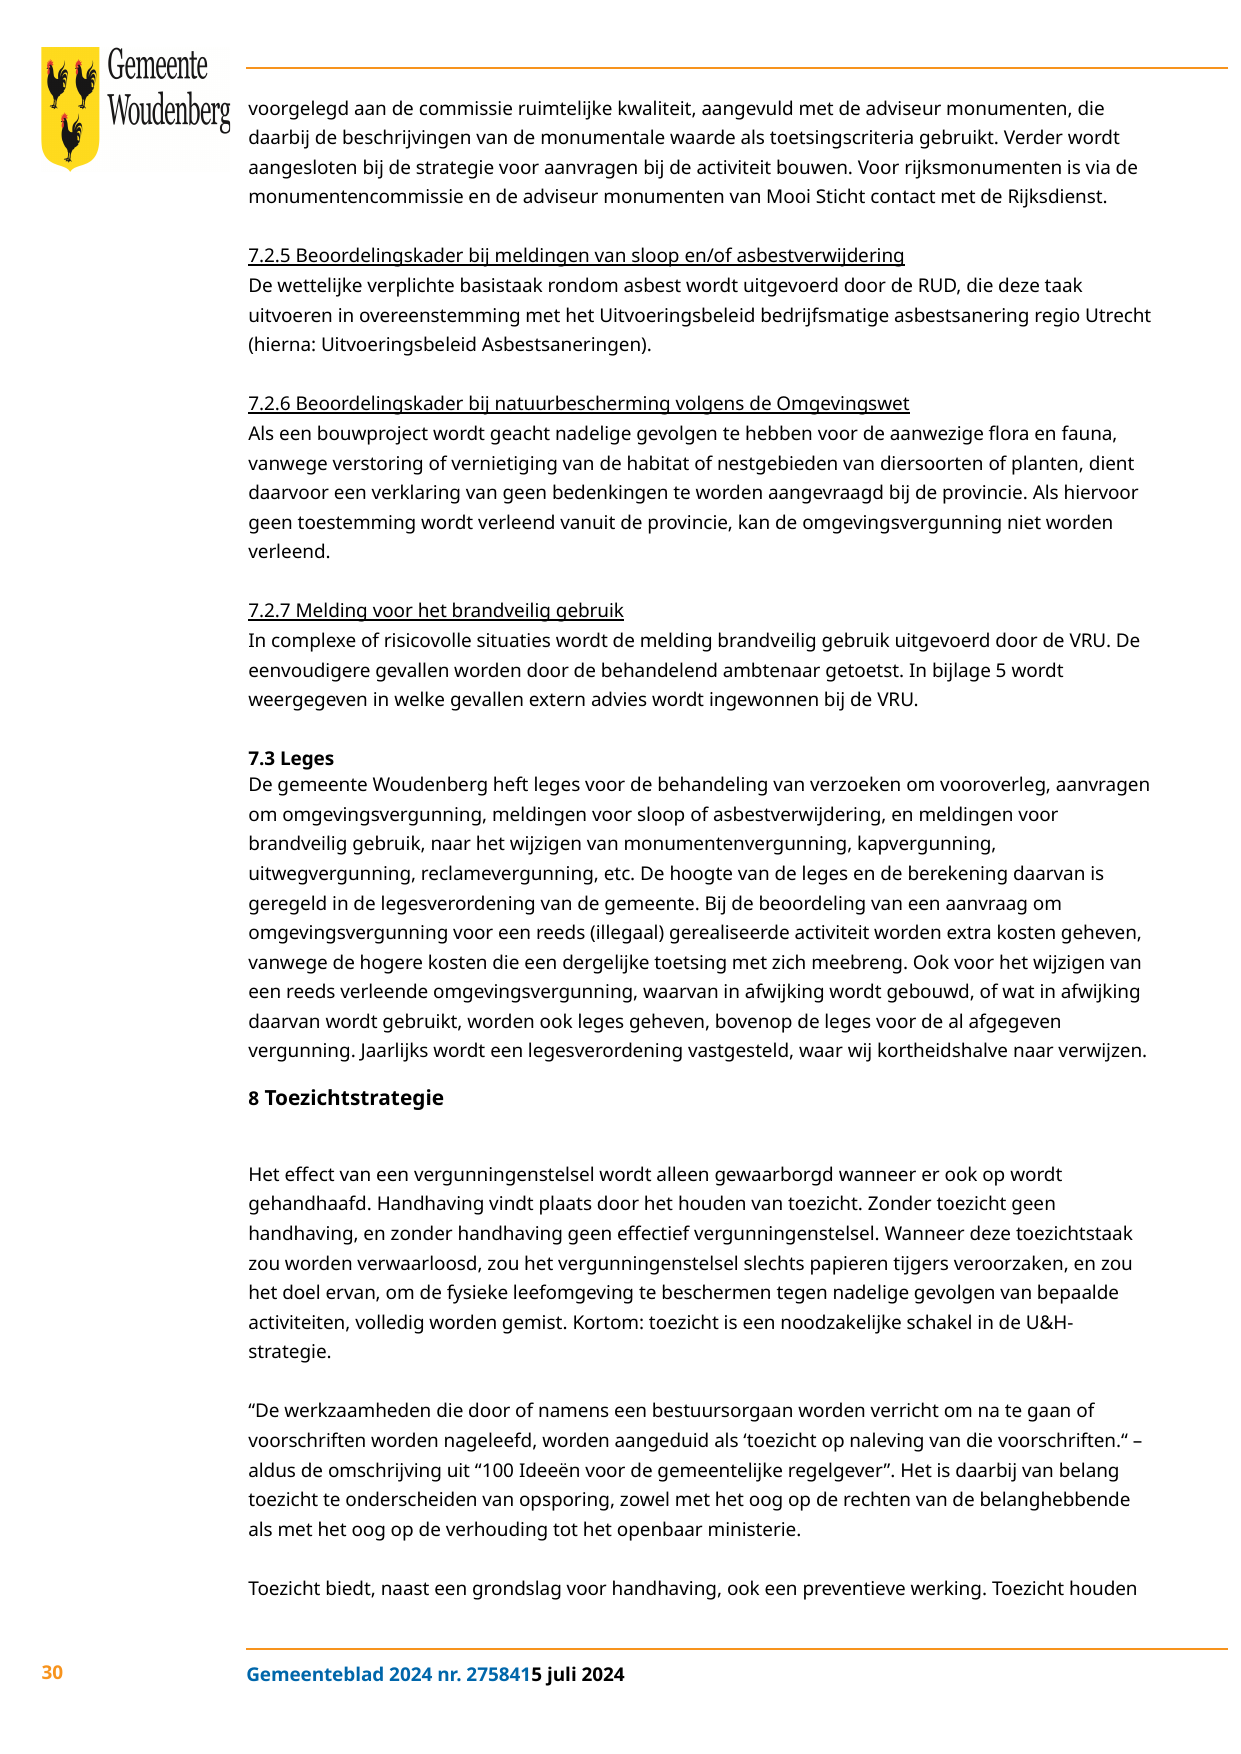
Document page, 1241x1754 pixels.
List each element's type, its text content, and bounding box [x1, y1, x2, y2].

text In complexe of risicovolle situaties wordt de melding brandveilig gebruik uitgevoerd door de VRU. De eenvoudigere gevallen worden door de behandelend ambtenaar getoetst. In bijlage 5 wordt weergegeven in welke gevallen extern advies wordt ingewonnen bij de VRU. [248, 627, 1152, 712]
text 7.2.5 Beoordelingskader bij meldingen van sloop en/of asbestverwijdering [248, 243, 1152, 268]
text De gemeente Woudenberg heft leges voor de behandeling van verzoeken om vooroverleg, aanvragen om omgevingsvergunning, meldingen voor sloop of asbestverwijdering, en meldingen voor brandveilig gebruik, naar het wijzigen van monumentenvergunning, kapvergunning, uitwegvergunning, reclamevergunning, etc. De hoogte van de leges en de berekening daarvan is geregeld in de legesverordening van de gemeente. Bij de beoordeling van een aanvraag om omgevingsvergunning voor een reeds (illegaal) gerealiseerde activiteit worden extra kosten geheven, vanwege de hogere kosten die een dergelijke toetsing met zich meebreng. Ook voor het wijzigen van een reeds verleende omgevingsvergunning, waarvan in afwijking wordt gebouwd, of wat in afwijking daarvan wordt gebruikt, worden ook leges geheven, bovenop de leges voor de al afgegeven vergunning. Jaarlijks wordt een legesverordening vastgesteld, waar wij kortheidshalve naar verwijzen. [248, 771, 1152, 1063]
text Als een bouwproject wordt geacht nadelige gevolgen te hebben voor de aanwezige flora en fauna, vanwege verstoring of vernietiging van de habitat of nestgebieden van diersoorten of planten, dient daarvoor een verklaring van geen bedenkingen te worden aangevraagd bij de provincie. Als hiervoor geen toestemming wordt verleend vanuit de provincie, kan de omgevingsvergunning niet worden verleend. [248, 420, 1152, 564]
text Het effect van een vergunningenstelsel wordt alleen gewaarborgd wanneer er ook op wordt gehandhaafd. Handhaving vindt plaats door het houden van toezicht. Zonder toezicht geen handhaving, en zonder handhaving geen effectief vergunningenstelsel. Wanneer deze toezichtstaak zou worden verwaarloosd, zou het vergunningenstelsel slechts papieren tijgers veroorzaken, en zou het doel ervan, om de fysieke leefomgeving te beschermen tegen nadelige gevolgen van bepaalde activiteiten, volledig worden gemist. Kortom: toezicht is een noodzakelijke schakel in de U&H-strategie. [248, 1161, 1152, 1364]
text “De werkzaamheden die door of namens een bestuursorgaan worden verricht om na te gaan of voorschriften worden nageleefd, worden aangeduid als ‘toezicht op naleving van die voorschriften.“ – aldus de omschrijving uit “100 Ideeën voor de gemeentelijke regelgever”. Het is daarbij van belang toezicht te onderscheiden van opsporing, zowel met het oog op de rechten van de belanghebbende als met het oog op de verhouding tot het openbaar ministerie. [248, 1398, 1152, 1542]
text Toezicht biedt, naast een grondslag voor handhaving, ook een preventieve werking. Toezicht houden [248, 1575, 1152, 1601]
text 7.2.6 Beoordelingskader bij natuurbescherming volgens de Omgevingswet [248, 391, 1152, 416]
text 8 Toezichtstrategie [248, 1083, 1152, 1112]
text De wettelijke verplichte basistaak rondom asbest wordt uitgevoerd door de RUD, die deze taak uitvoeren in overeenstemming met het Uitvoeringsbeleid bedrijfsmatige asbestsanering regio Utrecht (hierna: Uitvoeringsbeleid Asbestsaneringen). [248, 272, 1152, 357]
text 7.3 Leges [248, 746, 1152, 771]
text 7.2.7 Melding voor het brandveilig gebruik [248, 598, 1152, 623]
text voorgelegd aan de commissie ruimtelijke kwaliteit, aangevuld met de adviseur monumenten, die daarbij de beschrijvingen van de monumentale waarde als toetsingscriteria gebruikt. Verder wordt aangesloten bij de strategie voor aanvragen bij de activiteit bouwen. Voor rijksmonumenten is via de monumentencommissie en de adviseur monumenten van Mooi Sticht contact met de Rijksdienst. [248, 95, 1152, 209]
picture [41, 47, 231, 172]
